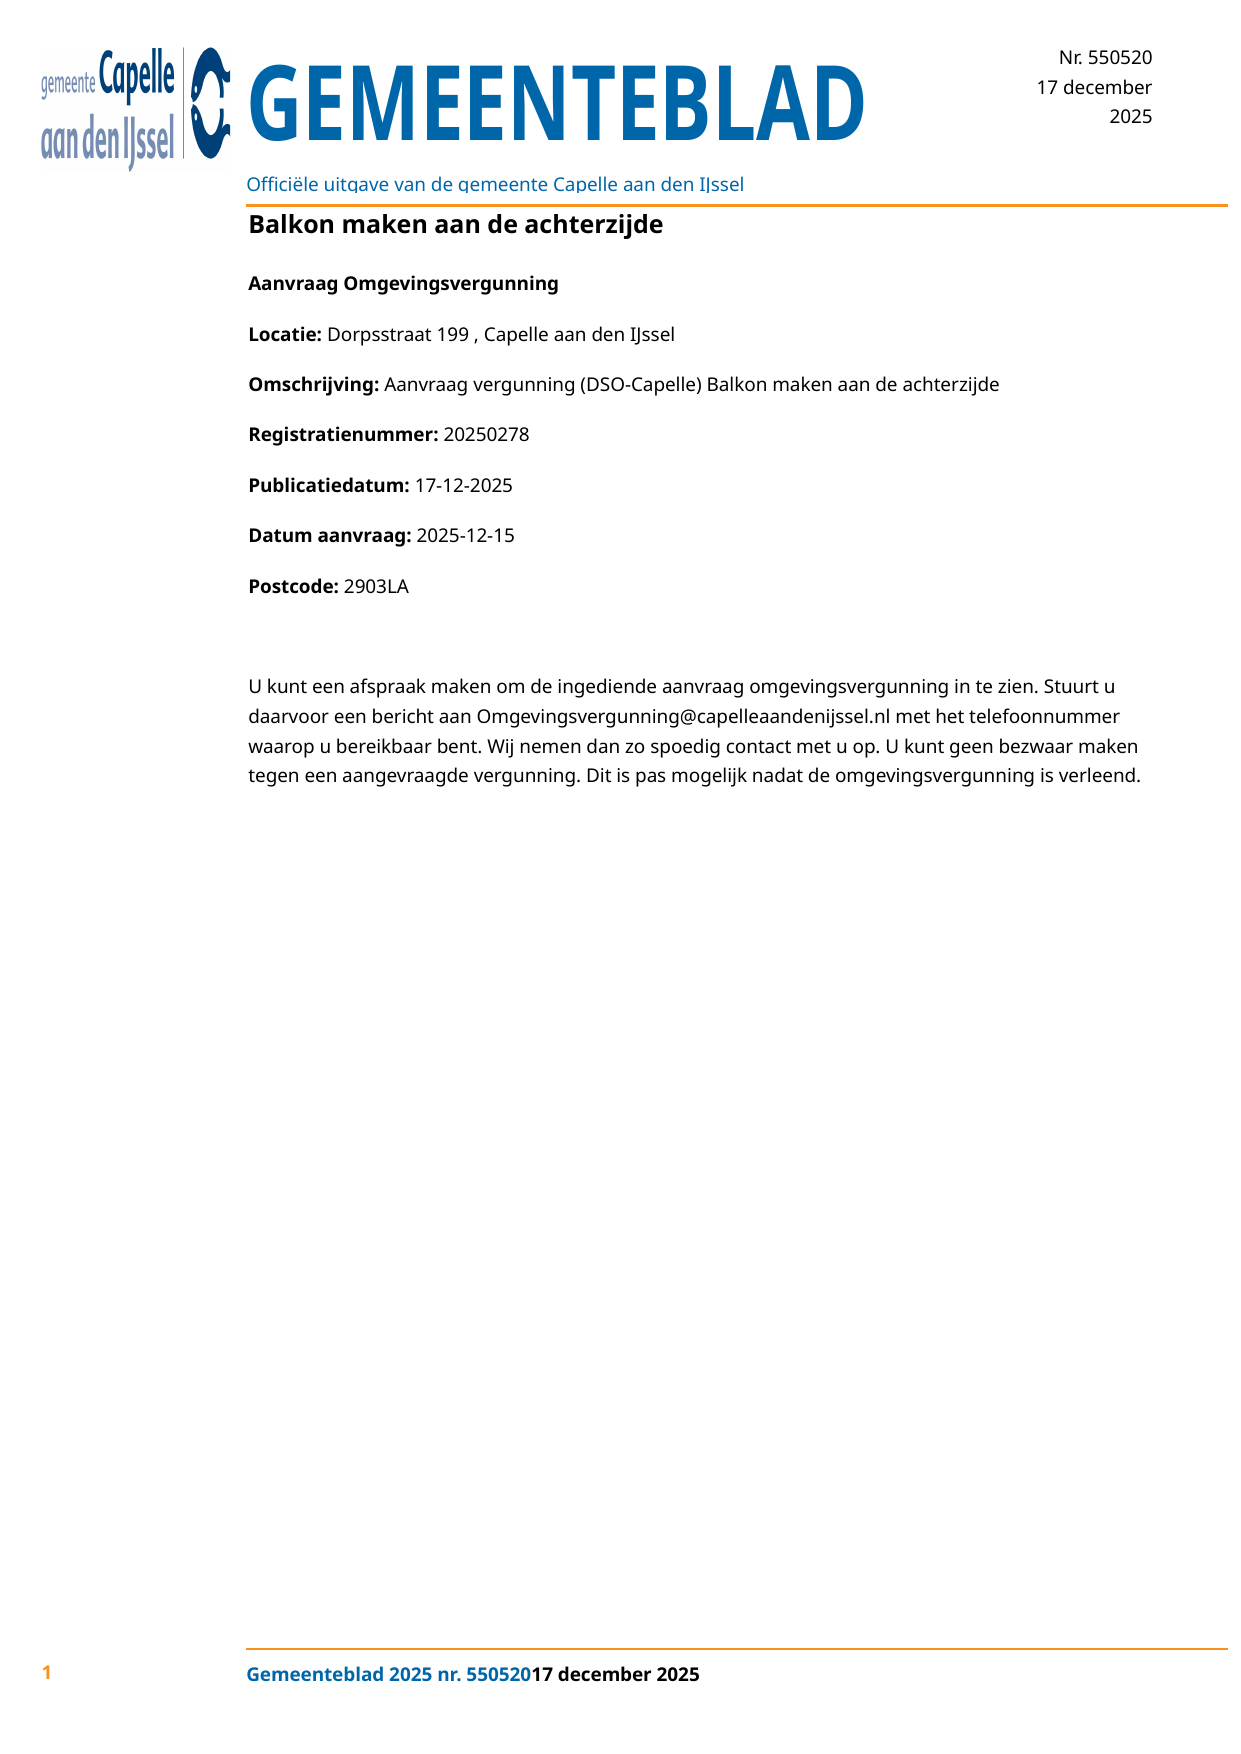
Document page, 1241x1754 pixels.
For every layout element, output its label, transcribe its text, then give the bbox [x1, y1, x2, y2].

text Omschrijving: Aanvraag vergunning (DSO-Capelle) Balkon maken aan de achterzijde [248, 371, 1152, 397]
text Datum aanvraag: 2025-12-15 [248, 522, 1152, 548]
text Registratienummer: 20250278 [248, 422, 1152, 447]
picture [41, 47, 231, 172]
text U kunt een afspraak maken om de ingediende aanvraag omgevingsvergunning in te zien. Stuurt u daarvoor een bericht aan Omgevingsvergunning@capelleaandenijssel.nl met het telefoonnummer waarop u bereikbaar bent. Wij nemen dan zo spoedig contact met u op. U kunt geen bezwaar maken tegen een aangevraagde vergunning. Dit is pas mogelijk nadat de omgevingsvergunning is verleend. [248, 674, 1152, 788]
text Balkon maken aan de achterzijde [248, 207, 1152, 241]
text Publicatiedatum: 17-12-2025 [248, 472, 1152, 498]
text Locatie: Dorpsstraat 199 , Capelle aan den IJssel [248, 321, 1152, 346]
text Aanvraag Omgevingsvergunning [248, 270, 1152, 296]
text Postcode: 2903LA [248, 573, 1152, 598]
